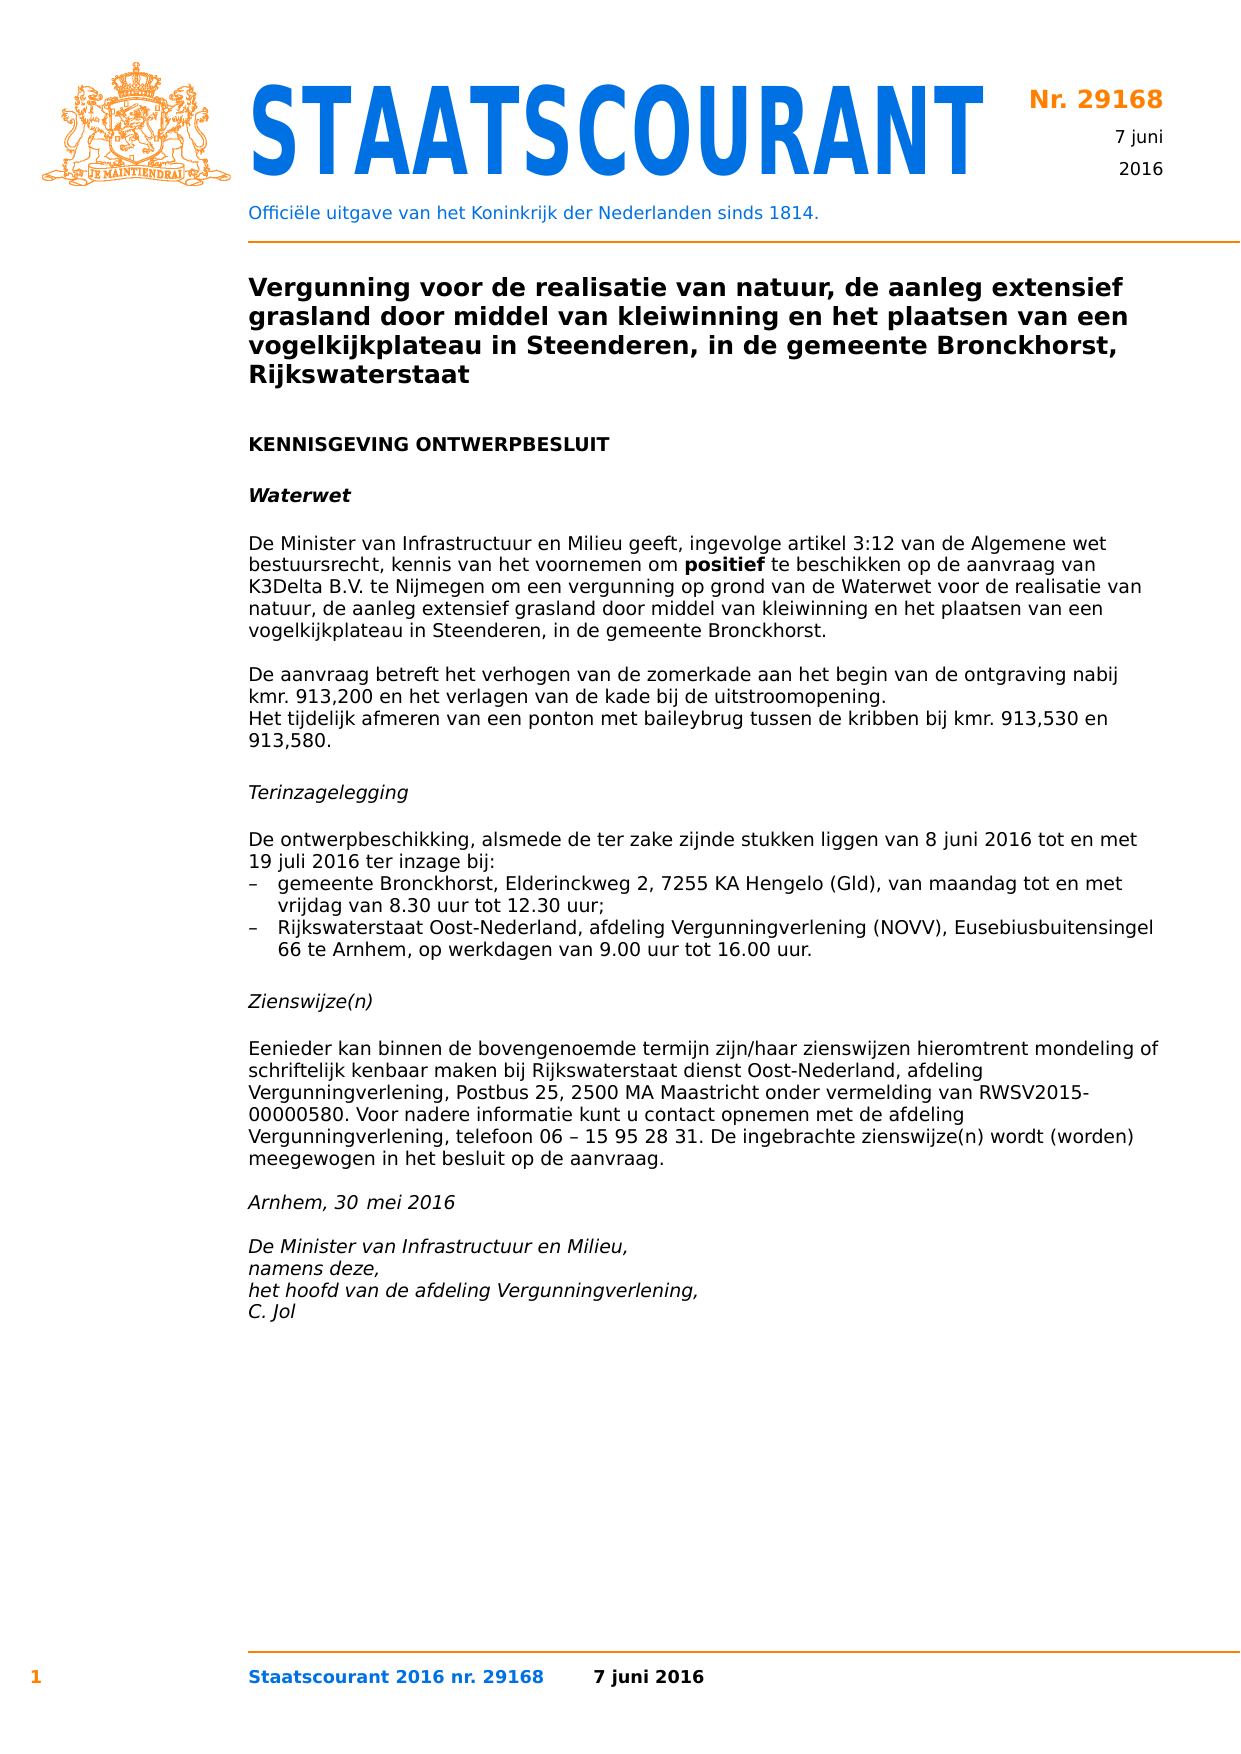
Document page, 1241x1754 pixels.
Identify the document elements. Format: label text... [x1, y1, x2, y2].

subtitle Zienswijze(n) [248, 991, 1163, 1013]
table_header Nr. 29168 [998, 62, 1240, 121]
table_header STAATSCOURANT [248, 62, 998, 203]
text De ontwerpbeschikking, alsmede de ter zake zijnde stukken liggen van 8 juni 2016 tot en met 19 juli 2016 ter inzage bij: [248, 829, 1163, 873]
text Het tijdelijk afmeren van een ponton met baileybrug tussen de kribben bij kmr. 913,530 en 913,580. [248, 708, 1163, 752]
text Arnhem, 30 mei 2016 [248, 1192, 1163, 1214]
table_header [25, 62, 248, 241]
text De Minister van Infrastructuur en Milieu, namens deze, het hoofd van de afdeling Vergunningverlening, C. Jol [248, 1236, 1163, 1323]
subtitle Waterwet [248, 485, 1163, 507]
table_cell Officiële uitgave van het Koninkrijk der Nederlanden sinds 1814. [248, 203, 1240, 241]
table_cell 7 juni [998, 121, 1240, 153]
table_cell 2016 [998, 153, 1240, 203]
text – gemeente Bronckhorst, Elderinckweg 2, 7255 KA Hengelo (Gld), van maandag tot en met vrijdag van 8.30 uur tot 12.30 uur; [248, 873, 1163, 917]
text De Minister van Infrastructuur en Milieu geeft, ingevolge artikel 3:12 van de Algemene wet bestuursrecht, kennis van het voornemen om positief te beschikken op de aanvraag van K3Delta B.V. te Nijmegen om een vergunning op grond van de Waterwet voor de realisatie van natuur, de aanleg extensief grasland door middel van kleiwinning en het plaatsen van een vogelkijkplateau in Steenderen, in de gemeente Bronckhorst. [248, 532, 1163, 642]
subtitle Terinzagelegging [248, 782, 1163, 804]
subtitle KENNISGEVING ONTWERPBESLUIT [248, 433, 1163, 455]
text Eenieder kan binnen de bovengenoemde termijn zijn/haar zienswijzen hieromtrent mondeling of schriftelijk kenbaar maken bij Rijkswaterstaat dienst Oost-Nederland, afdeling Vergunningverlening, Postbus 25, 2500 MA Maastricht onder vermelding van RWSV2015-00000580. Voor nadere informatie kunt u contact opnemen met de afdeling Vergunningverlening, telefoon 06 – 15 95 28 31. De ingebrachte zienswijze(n) wordt (worden) meegewogen in het besluit op de aanvraag. [248, 1038, 1163, 1170]
picture [41, 62, 231, 186]
text De aanvraag betreft het verhogen van de zomerkade aan het begin van de ontgraving nabij kmr. 913,200 en het verlagen van de kade bij de uitstroomopening. [248, 664, 1163, 708]
subtitle Vergunning voor de realisatie van natuur, de aanleg extensief grasland door middel van kleiwinning en het plaatsen van een vogelkijkplateau in Steenderen, in de gemeente Bronckhorst, Rijkswaterstaat [248, 273, 1163, 390]
text – Rijkswaterstaat Oost-Nederland, afdeling Vergunningverlening (NOVV), Eusebiusbuitensingel 66 te Arnhem, op werkdagen van 9.00 uur tot 16.00 uur. [248, 917, 1163, 961]
